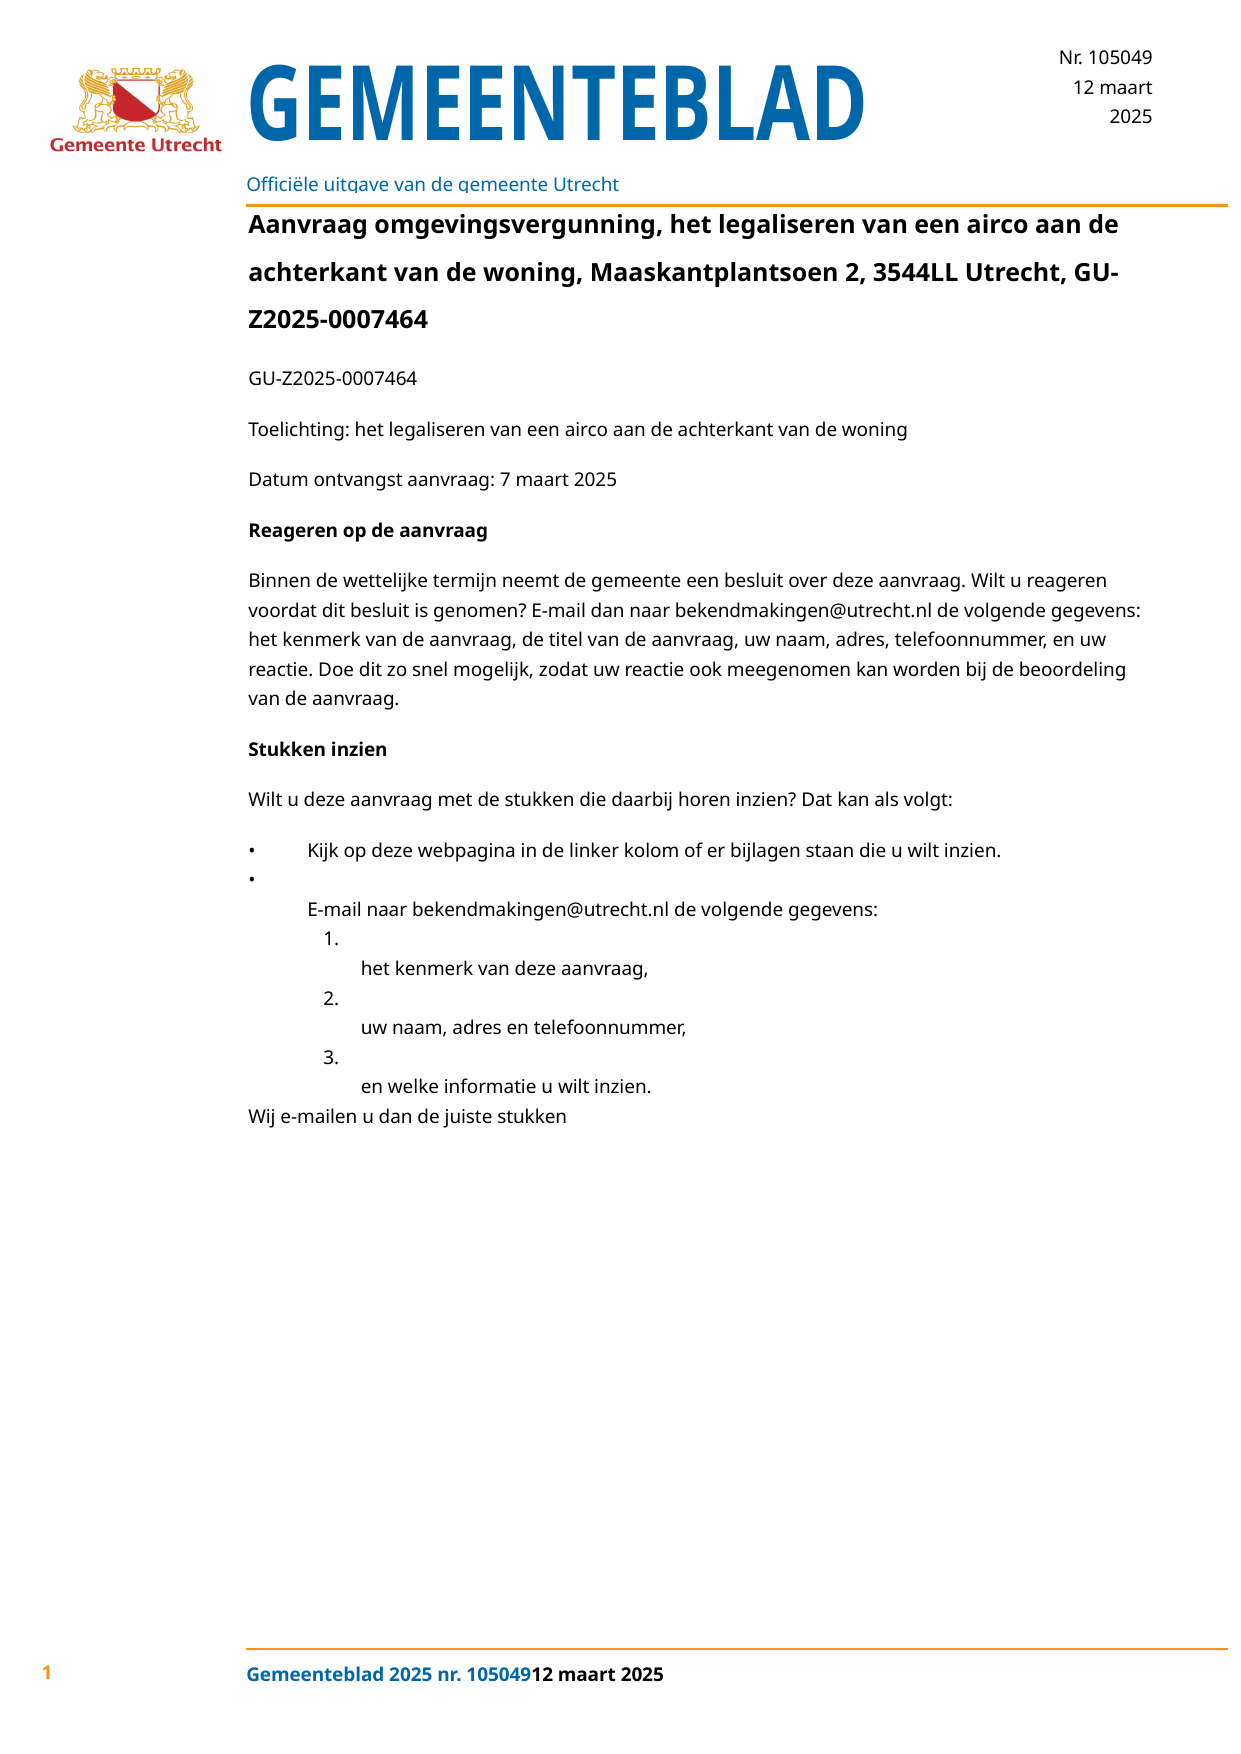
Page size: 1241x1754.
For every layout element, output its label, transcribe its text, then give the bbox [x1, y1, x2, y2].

text Aanvraag omgevingsvergunning, het legaliseren van een airco aan de achterkant van de woning, Maaskantplantsoen 2, 3544LL Utrecht, GU-Z2025-0007464 [248, 207, 1152, 336]
text Reageren op de aanvraag [248, 517, 1152, 542]
list het kenmerk van deze aanvraag, [323, 955, 1152, 981]
text GU-Z2025-0007464 [248, 366, 1152, 391]
text Toelichting: het legaliseren van een airco aan de achterkant van de woning [248, 416, 1152, 442]
text Binnen de wettelijke termijn neemt de gemeente een besluit over deze aanvraag. Wilt u reageren voordat dit besluit is genomen? E-mail dan naar bekendmakingen@utrecht.nl de volgende gegevens: het kenmerk van de aanvraag, de titel van de aanvraag, uw naam, adres, telefoonnummer, en uw reactie. Doe dit zo snel mogelijk, zodat uw reactie ook meegenomen kan worden bij de beoordeling van de aanvraag. [248, 567, 1152, 711]
text Wilt u deze aanvraag met de stukken die daarbij horen inzien? Dat kan als volgt: [248, 786, 1152, 812]
list E-mail naar bekendmakingen@utrecht.nl de volgende gegevens: [248, 896, 1152, 922]
text Datum ontvangst aanvraag: 7 maart 2025 [248, 466, 1152, 492]
text Stukken inzien [248, 736, 1152, 762]
list uw naam, adres en telefoonnummer, [323, 1014, 1152, 1040]
list en welke informatie u wilt inzien. [323, 1073, 1152, 1099]
picture [41, 47, 231, 172]
list Kijk op deze webpagina in de linker kolom of er bijlagen staan die u wilt inzien. [248, 837, 1152, 862]
text Wij e-mailen u dan de juiste stukken [248, 1103, 1152, 1129]
